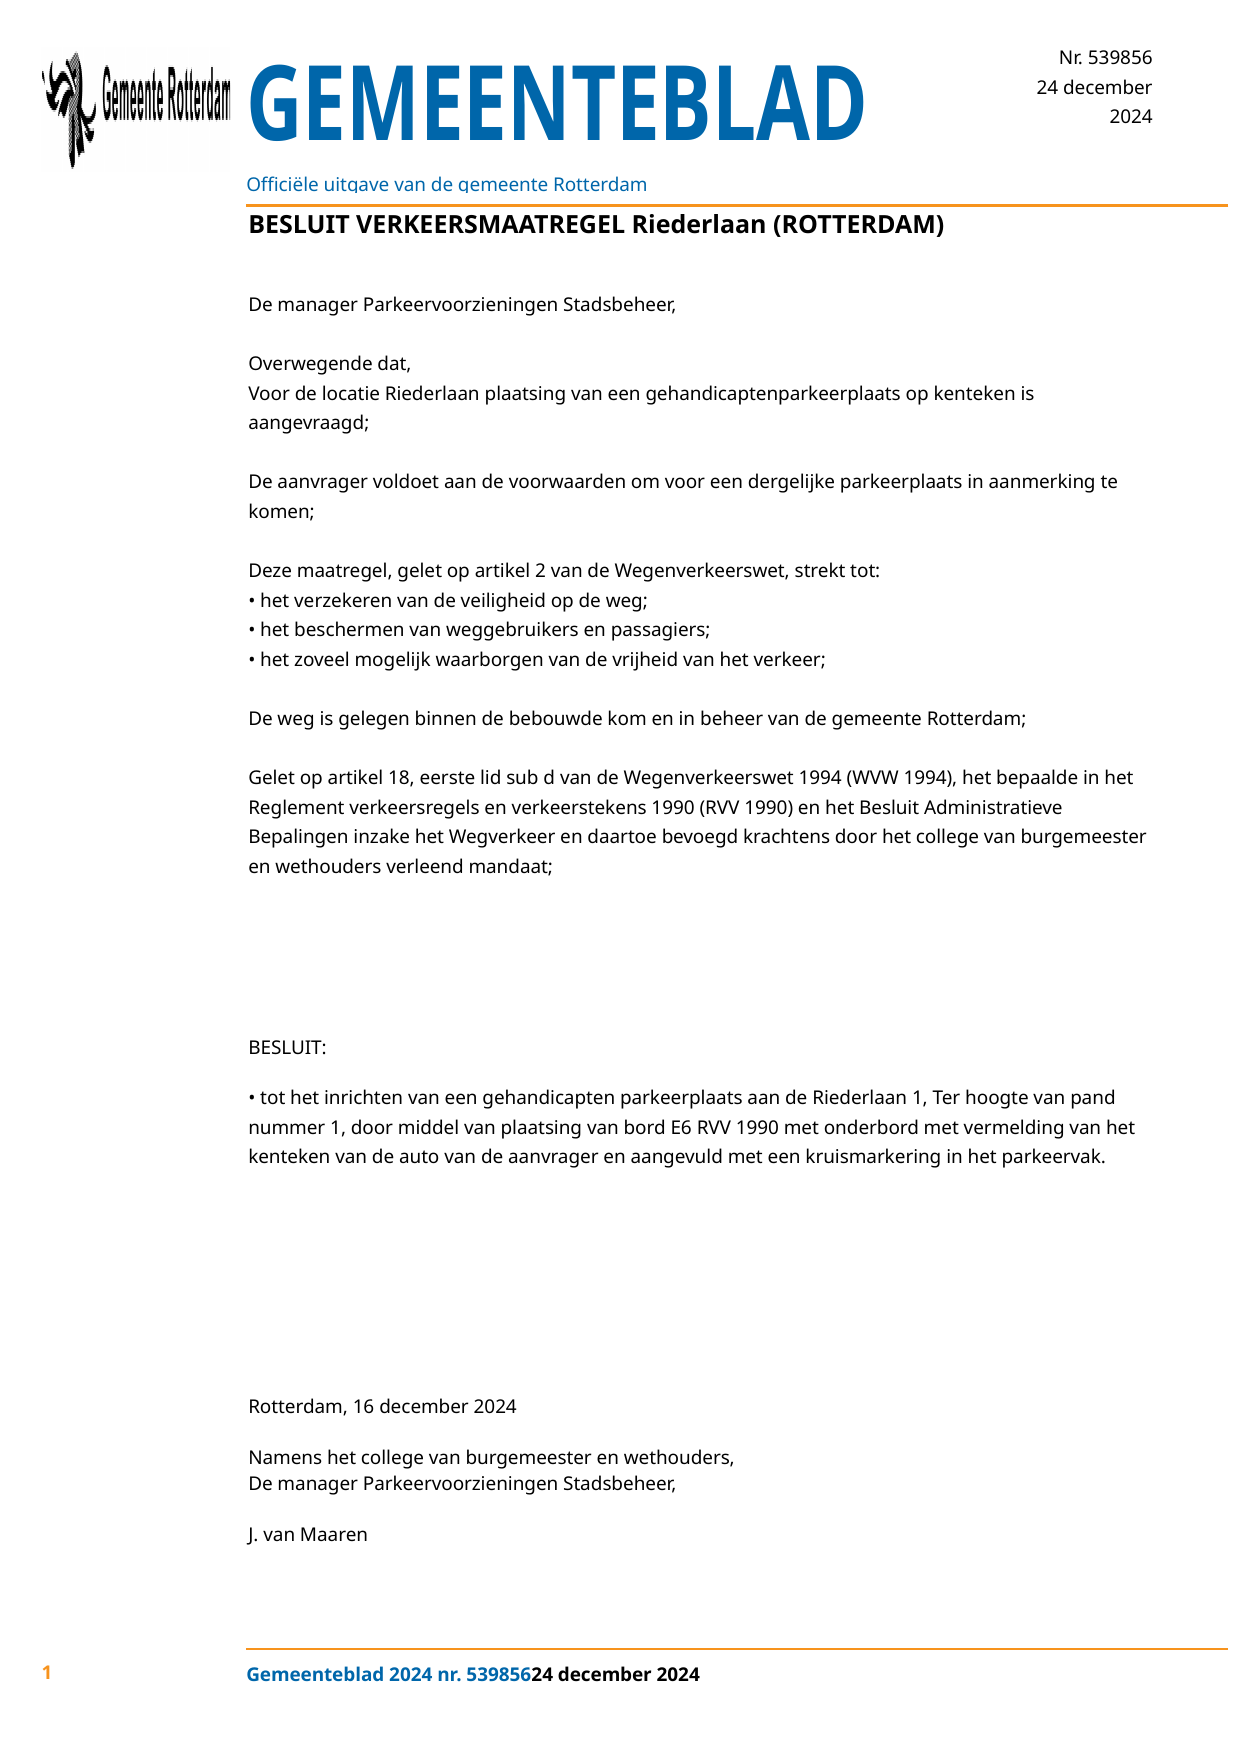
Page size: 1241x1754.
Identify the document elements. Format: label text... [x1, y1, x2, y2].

text Overwegende dat, [248, 350, 1152, 376]
text BESLUIT: [248, 1034, 1152, 1060]
text BESLUIT VERKEERSMAATREGEL Riederlaan (ROTTERDAM) [248, 207, 1152, 241]
text Rotterdam, 16 december 2024 [248, 1393, 1152, 1419]
text • het verzekeren van de veiligheid op de weg; [248, 587, 1152, 613]
text De weg is gelegen binnen de bebouwde kom en in beheer van de gemeente Rotterdam; [248, 705, 1152, 731]
picture [41, 47, 231, 172]
text De aanvrager voldoet aan de voorwaarden om voor een dergelijke parkeerplaats in aanmerking te komen; [248, 468, 1152, 524]
text • tot het inrichten van een gehandicapten parkeerplaats aan de Riederlaan 1, Ter hoogte van pand nummer 1, door middel van plaatsing van bord E6 RVV 1990 met onderbord met vermelding van het kenteken van de auto van de aanvrager en aangevuld met een kruismarkering in het parkeervak. [248, 1084, 1152, 1169]
text • het beschermen van weggebruikers en passagiers; [248, 616, 1152, 642]
text Voor de locatie Riederlaan plaatsing van een gehandicaptenparkeerplaats op kenteken is aangevraagd; [248, 380, 1152, 435]
text • het zoveel mogelijk waarborgen van de vrijheid van het verkeer; [248, 646, 1152, 672]
text Deze maatregel, gelet op artikel 2 van de Wegenverkeerswet, strekt tot: [248, 557, 1152, 583]
text Namens het college van burgemeester en wethouders, [248, 1444, 1152, 1470]
text De manager Parkeervoorzieningen Stadsbeheer, [248, 291, 1152, 317]
text De manager Parkeervoorzieningen Stadsbeheer, [248, 1470, 1152, 1496]
text Gelet op artikel 18, eerste lid sub d van de Wegenverkeerswet 1994 (WVW 1994), het bepaalde in het Reglement verkeersregels en verkeerstekens 1990 (RVV 1990) en het Besluit Administratieve Bepalingen inzake het Wegverkeer en daartoe bevoegd krachtens door het college van burgemeester en wethouders verleend mandaat; [248, 764, 1152, 879]
text J. van Maaren [248, 1522, 1152, 1547]
